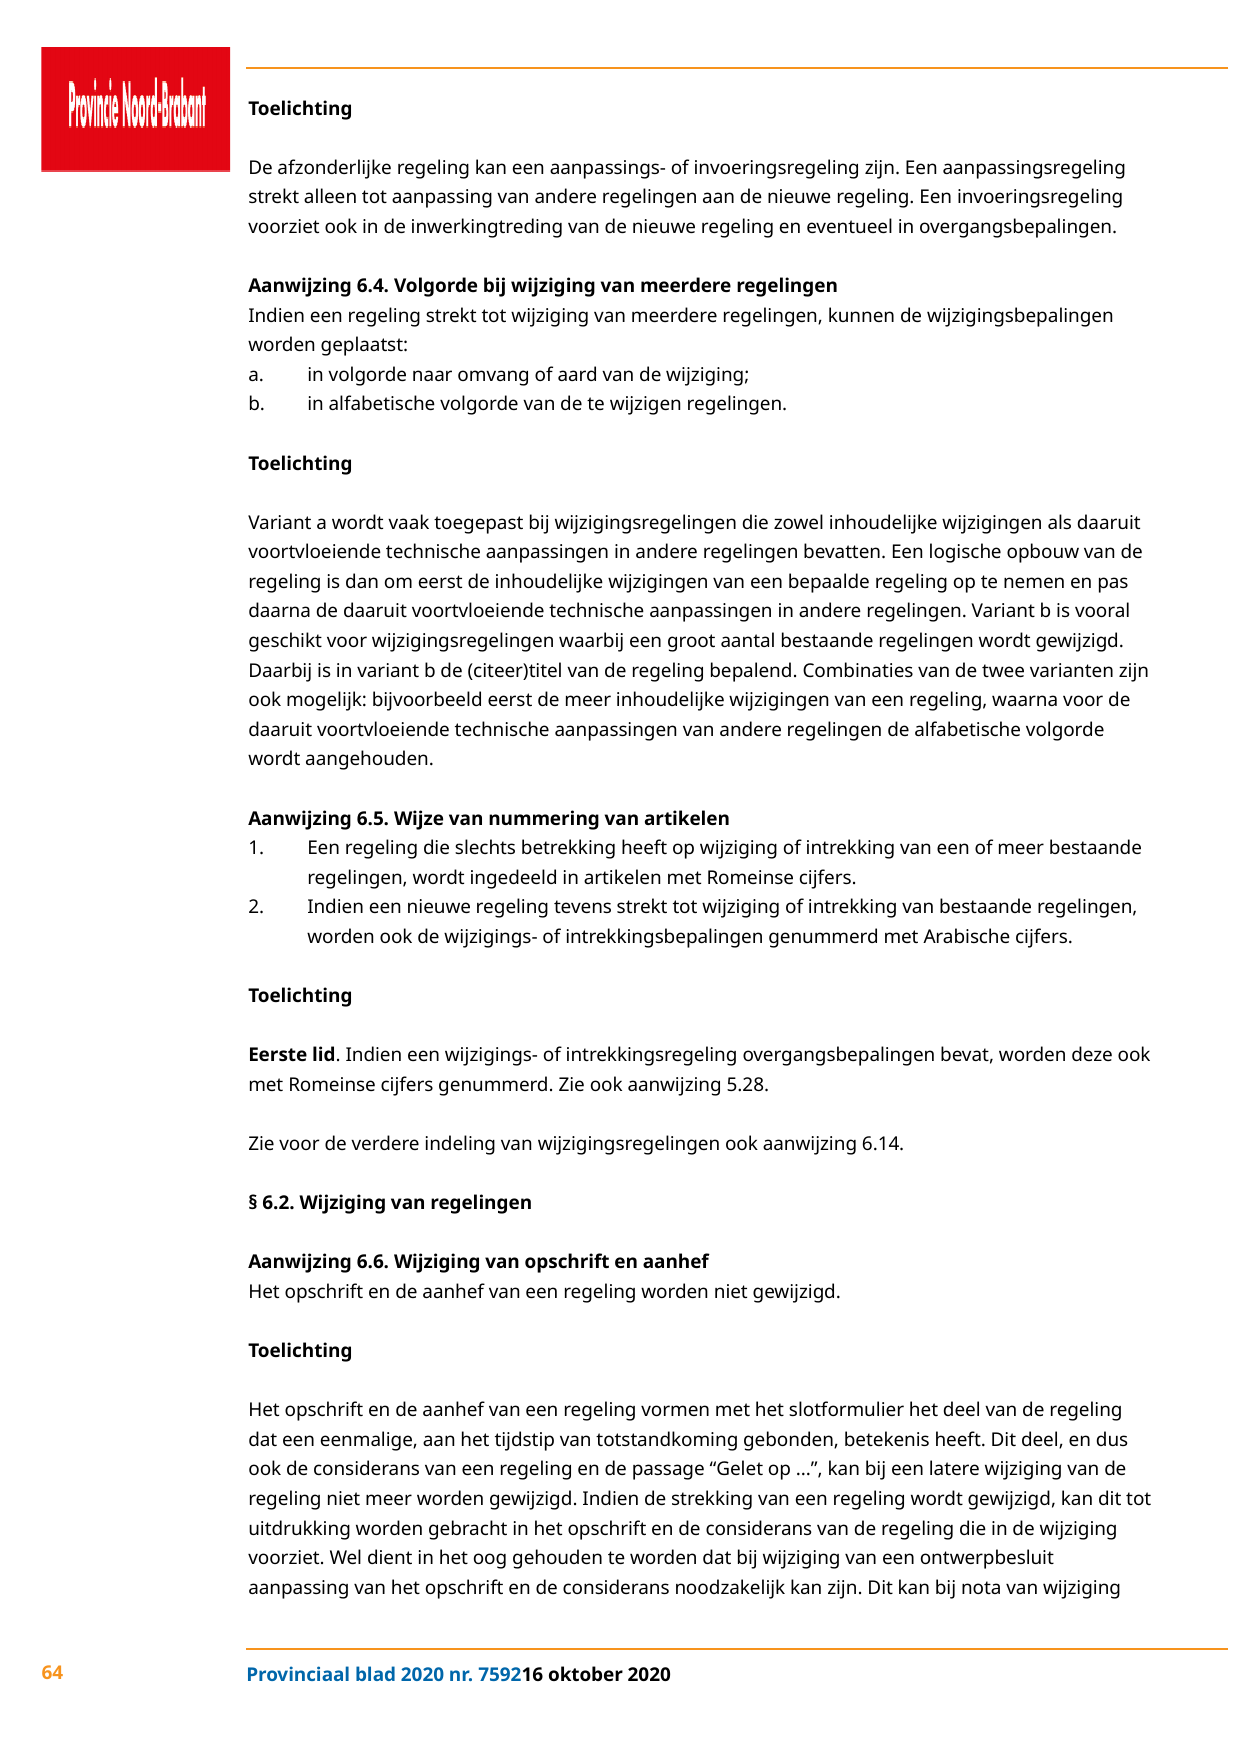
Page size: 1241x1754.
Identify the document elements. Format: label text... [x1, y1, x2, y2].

text Toelichting [248, 95, 1152, 121]
text Toelichting [248, 982, 1152, 1008]
text Zie voor de verdere indeling van wijzigingsregelingen ook aanwijzing 6.14. [248, 1130, 1152, 1156]
text Aanwijzing 6.4. Volgorde bij wijziging van meerdere regelingen [248, 272, 1152, 298]
list in volgorde naar omvang of aard van de wijziging; [248, 361, 1152, 387]
text Aanwijzing 6.5. Wijze van nummering van artikelen [248, 805, 1152, 831]
text Indien een regeling strekt tot wijziging van meerdere regelingen, kunnen de wijzigingsbepalingen worden geplaatst: [248, 302, 1152, 357]
text Aanwijzing 6.6. Wijziging van opschrift en aanhef [248, 1248, 1152, 1274]
text Het opschrift en de aanhef van een regeling worden niet gewijzigd. [248, 1278, 1152, 1304]
text Het opschrift en de aanhef van een regeling vormen met het slotformulier het deel van de regeling dat een eenmalige, aan het tijdstip van totstandkoming gebonden, betekenis heeft. Dit deel, en dus ook de considerans van een regeling en de passage “Gelet op ...”, kan bij een latere wijziging van de regeling niet meer worden gewijzigd. Indien de strekking van een regeling wordt gewijzigd, kan dit tot uitdrukking worden gebracht in het opschrift en de considerans van de regeling die in de wijziging voorziet. Wel dient in het oog gehouden te worden dat bij wijziging van een ontwerpbesluit aanpassing van het opschrift en de considerans noodzakelijk kan zijn. Dit kan bij nota van wijziging [248, 1396, 1152, 1600]
text § 6.2. Wijziging van regelingen [248, 1189, 1152, 1215]
list Een regeling die slechts betrekking heeft op wijziging of intrekking van een of meer bestaande regelingen, wordt ingedeeld in artikelen met Romeinse cijfers. [248, 834, 1152, 890]
text Toelichting [248, 1337, 1152, 1363]
text Toelichting [248, 450, 1152, 476]
text Variant a wordt vaak toegepast bij wijzigingsregelingen die zowel inhoudelijke wijzigingen als daaruit voortvloeiende technische aanpassingen in andere regelingen bevatten. Een logische opbouw van de regeling is dan om eerst de inhoudelijke wijzigingen van een bepaalde regeling op te nemen en pas daarna de daaruit voortvloeiende technische aanpassingen in andere regelingen. Variant b is vooral geschikt voor wijzigingsregelingen waarbij een groot aantal bestaande regelingen wordt gewijzigd. Daarbij is in variant b de (citeer)titel van de regeling bepalend. Combinaties van de twee varianten zijn ook mogelijk: bijvoorbeeld eerst de meer inhoudelijke wijzigingen van een regeling, waarna voor de daaruit voortvloeiende technische aanpassingen van andere regelingen de alfabetische volgorde wordt aangehouden. [248, 509, 1152, 771]
text De afzonderlijke regeling kan een aanpassings- of invoeringsregeling zijn. Een aanpassingsregeling strekt alleen tot aanpassing van andere regelingen aan de nieuwe regeling. Een invoeringsregeling voorziet ook in de inwerkingtreding van de nieuwe regeling en eventueel in overgangsbepalingen. [248, 154, 1152, 239]
text Eerste lid. Indien een wijzigings- of intrekkingsregeling overgangsbepalingen bevat, worden deze ook met Romeinse cijfers genummerd. Zie ook aanwijzing 5.28. [248, 1041, 1152, 1097]
list in alfabetische volgorde van de te wijzigen regelingen. [248, 391, 1152, 416]
picture [41, 47, 231, 172]
list Indien een nieuwe regeling tevens strekt tot wijziging of intrekking van bestaande regelingen, worden ook de wijzigings- of intrekkingsbepalingen genummerd met Arabische cijfers. [248, 893, 1152, 949]
